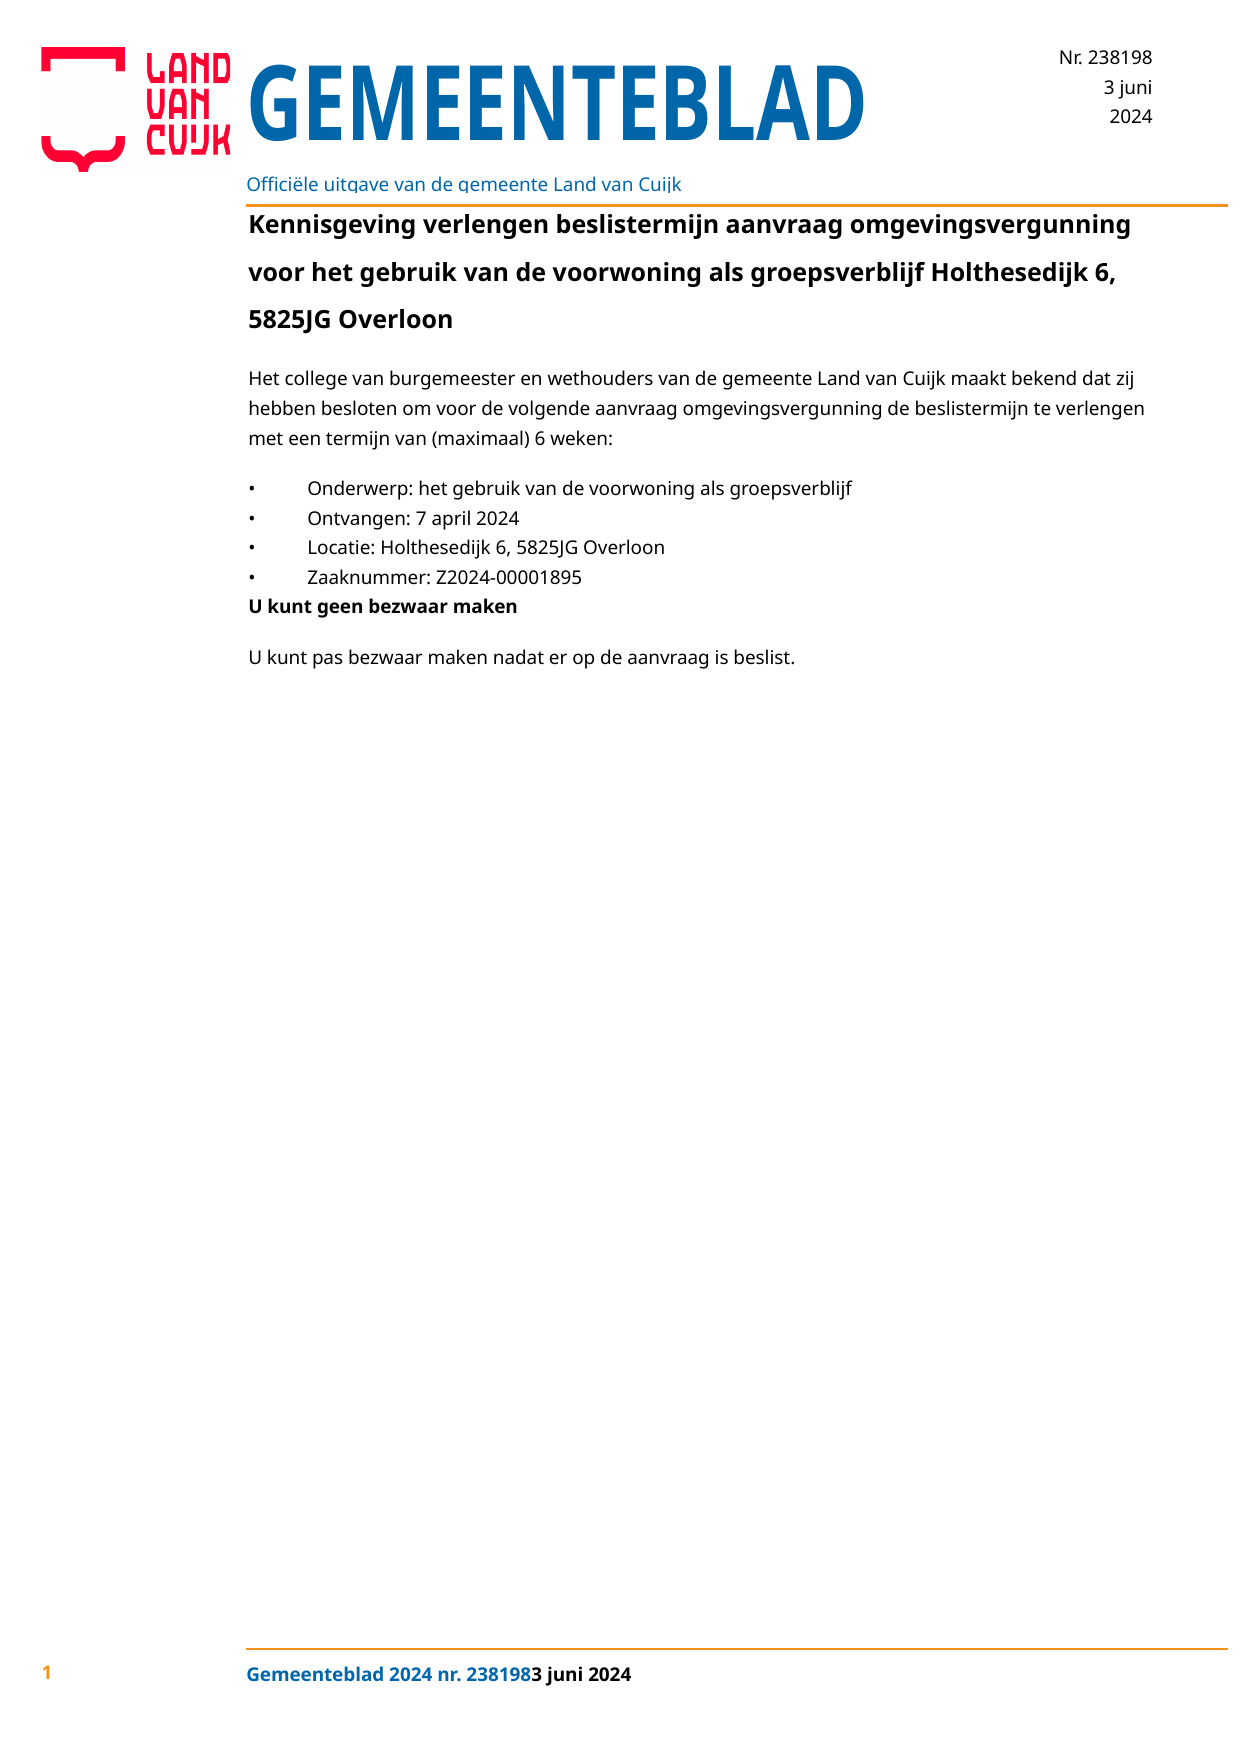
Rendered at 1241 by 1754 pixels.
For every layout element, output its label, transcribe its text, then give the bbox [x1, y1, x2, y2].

text Het college van burgemeester en wethouders van de gemeente Land van Cuijk maakt bekend dat zij hebben besloten om voor de volgende aanvraag omgevingsvergunning de beslistermijn te verlengen met een termijn van (maximaal) 6 weken: [248, 366, 1152, 450]
list Ontvangen: 7 april 2024 [248, 505, 1152, 530]
picture [41, 47, 231, 172]
list Zaaknummer: Z2024-00001895 [248, 564, 1152, 589]
text Kennisgeving verlengen beslistermijn aanvraag omgevingsvergunning voor het gebruik van de voorwoning als groepsverblijf Holthesedijk 6, 5825JG Overloon [248, 207, 1152, 336]
list Locatie: Holthesedijk 6, 5825JG Overloon [248, 534, 1152, 560]
text U kunt pas bezwaar maken nadat er op de aanvraag is beslist. [248, 644, 1152, 669]
list Onderwerp: het gebruik van de voorwoning als groepsverblijf [248, 475, 1152, 501]
text U kunt geen bezwaar maken [248, 593, 1152, 619]
